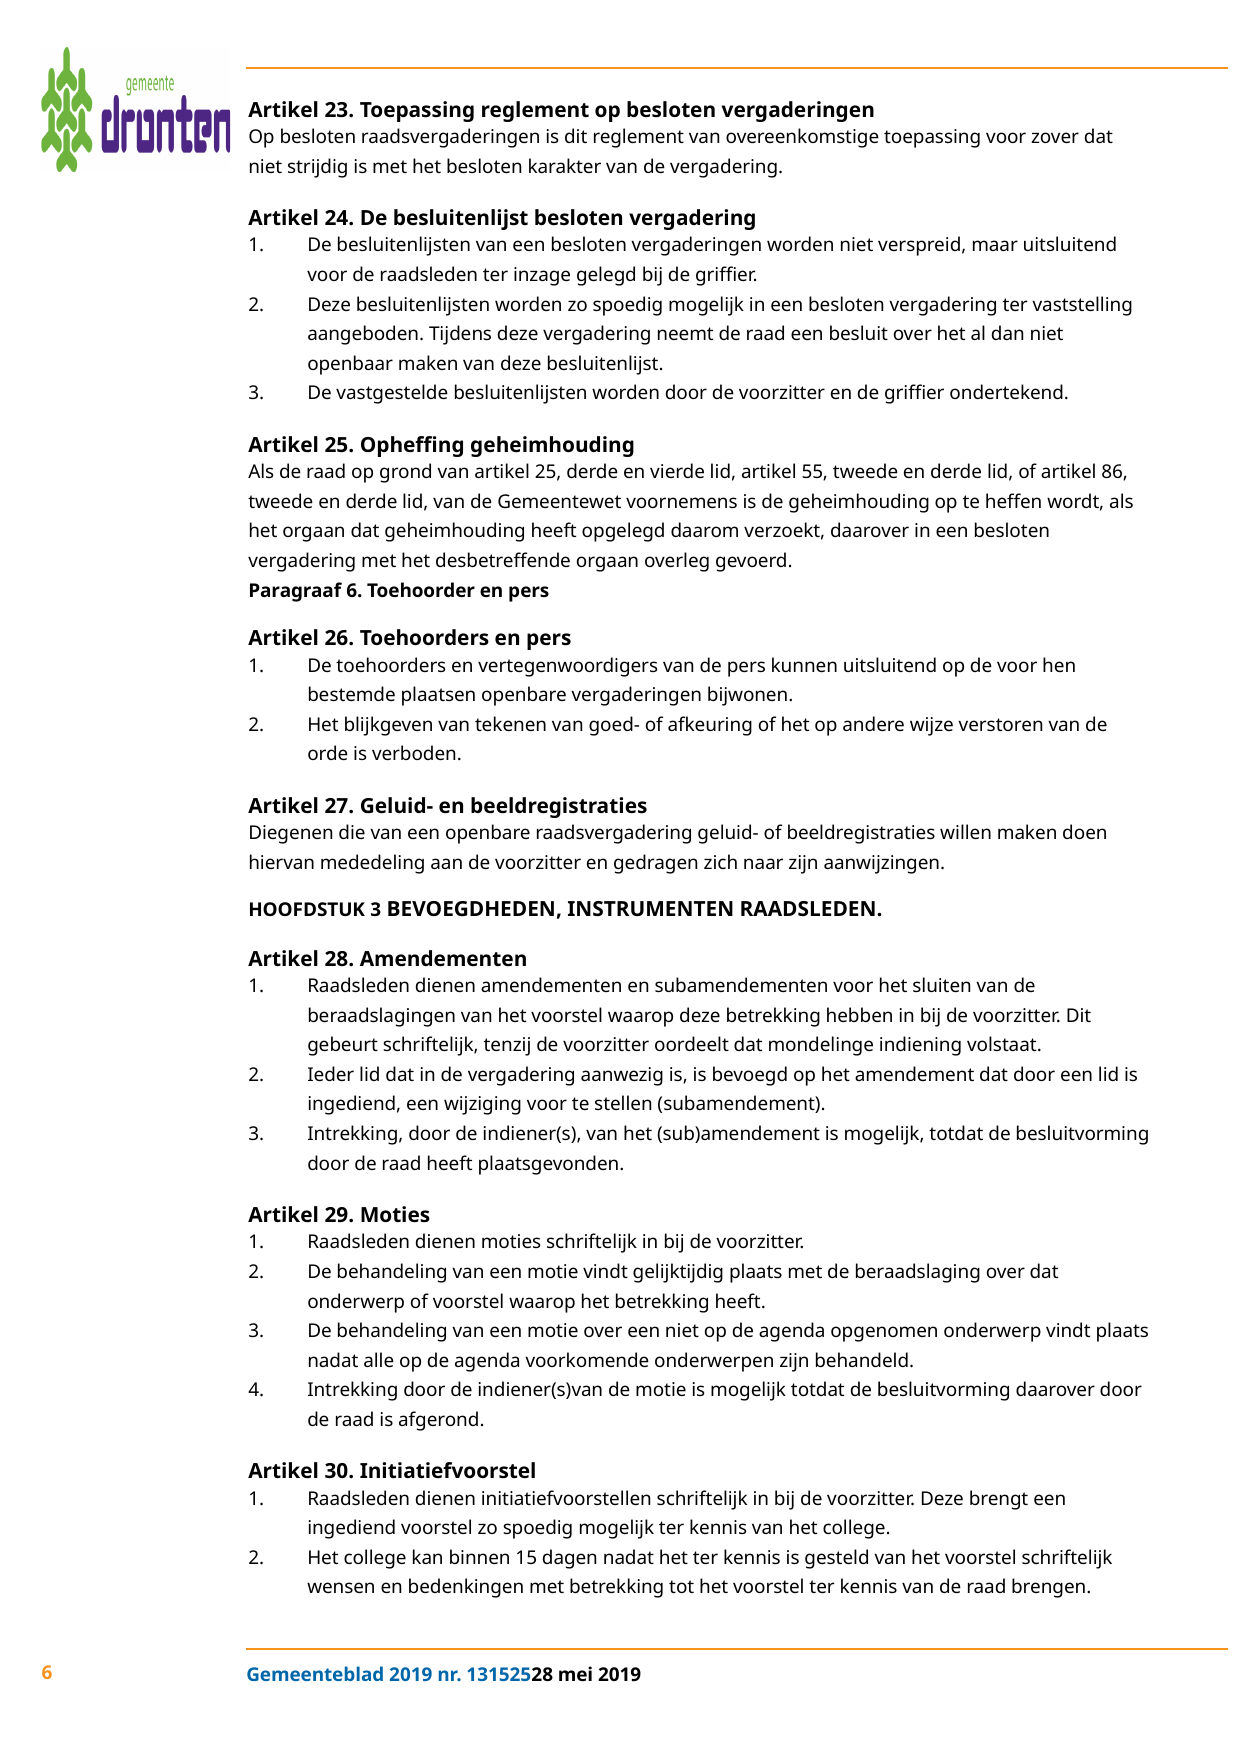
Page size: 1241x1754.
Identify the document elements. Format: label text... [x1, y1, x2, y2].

text HOOFDSTUK 3 BEVOEGDHEDEN, INSTRUMENTEN RAADSLEDEN. [248, 894, 1152, 923]
text Artikel 25. Opheffing geheimhouding [248, 430, 1152, 458]
text Diegenen die van een openbare raadsvergadering geluid- of beeldregistraties willen maken doen hiervan mededeling aan de voorzitter en gedragen zich naar zijn aanwijzingen. [248, 819, 1152, 875]
list De toehoorders en vertegenwoordigers van de pers kunnen uitsluitend op de voor hen bestemde plaatsen openbare vergaderingen bijwonen. [248, 652, 1152, 707]
list Raadsleden dienen moties schriftelijk in bij de voorzitter. [248, 1229, 1152, 1254]
text Artikel 27. Geluid- en beeldregistraties [248, 791, 1152, 819]
text Artikel 24. De besluitenlijst besloten vergadering [248, 203, 1152, 232]
text Paragraaf 6. Toehoorder en pers [248, 577, 1152, 602]
list De behandeling van een motie over een niet op de agenda opgenomen onderwerp vindt plaats nadat alle op de agenda voorkomende onderwerpen zijn behandeld. [248, 1317, 1152, 1373]
list Raadsleden dienen initiatiefvoorstellen schriftelijk in bij de voorzitter. Deze brengt een ingediend voorstel zo spoedig mogelijk ter kennis van het college. [248, 1485, 1152, 1540]
text Artikel 29. Moties [248, 1200, 1152, 1229]
list Intrekking door de indiener(s)van de motie is mogelijk totdat de besluitvorming daarover door de raad is afgerond. [248, 1377, 1152, 1432]
list Ieder lid dat in de vergadering aanwezig is, is bevoegd op het amendement dat door een lid is ingediend, een wijziging voor te stellen (subamendement). [248, 1061, 1152, 1116]
text Artikel 26. Toehoorders en pers [248, 623, 1152, 652]
text Op besloten raadsvergaderingen is dit reglement van overeenkomstige toepassing voor zover dat niet strijdig is met het besloten karakter van de vergadering. [248, 123, 1152, 178]
text Artikel 23. Toepassing reglement op besloten vergaderingen [248, 95, 1152, 123]
list De vastgestelde besluitenlijsten worden door de voorzitter en de griffier ondertekend. [248, 379, 1152, 405]
picture [41, 47, 231, 172]
list Het college kan binnen 15 dagen nadat het ter kennis is gesteld van het voorstel schriftelijk wensen en bedenkingen met betrekking tot het voorstel ter kennis van de raad brengen. [248, 1544, 1152, 1599]
text Artikel 30. Initiatiefvoorstel [248, 1457, 1152, 1485]
list Deze besluitenlijsten worden zo spoedig mogelijk in een besloten vergadering ter vaststelling aangeboden. Tijdens deze vergadering neemt de raad een besluit over het al dan niet openbaar maken van deze besluitenlijst. [248, 291, 1152, 376]
list Raadsleden dienen amendementen en subamendementen voor het sluiten van de beraadslagingen van het voorstel waarop deze betrekking hebben in bij de voorzitter. Dit gebeurt schriftelijk, tenzij de voorzitter oordeelt dat mondelinge indiening volstaat. [248, 972, 1152, 1057]
list De besluitenlijsten van een besloten vergaderingen worden niet verspreid, maar uitsluitend voor de raadsleden ter inzage gelegd bij de griffier. [248, 232, 1152, 287]
text Artikel 28. Amendementen [248, 944, 1152, 972]
text Als de raad op grond van artikel 25, derde en vierde lid, artikel 55, tweede en derde lid, of artikel 86, tweede en derde lid, van de Gemeentewet voornemens is de geheimhouding op te heffen wordt, als het orgaan dat geheimhouding heeft opgelegd daarom verzoekt, daarover in een besloten vergadering met het desbetreffende orgaan overleg gevoerd. [248, 458, 1152, 573]
list Intrekking, door de indiener(s), van het (sub)amendement is mogelijk, totdat de besluitvorming door de raad heeft plaatsgevonden. [248, 1120, 1152, 1176]
list De behandeling van een motie vindt gelijktijdig plaats met de beraadslaging over dat onderwerp of voorstel waarop het betrekking heeft. [248, 1258, 1152, 1313]
list Het blijkgeven van tekenen van goed- of afkeuring of het op andere wijze verstoren van de orde is verboden. [248, 711, 1152, 766]
